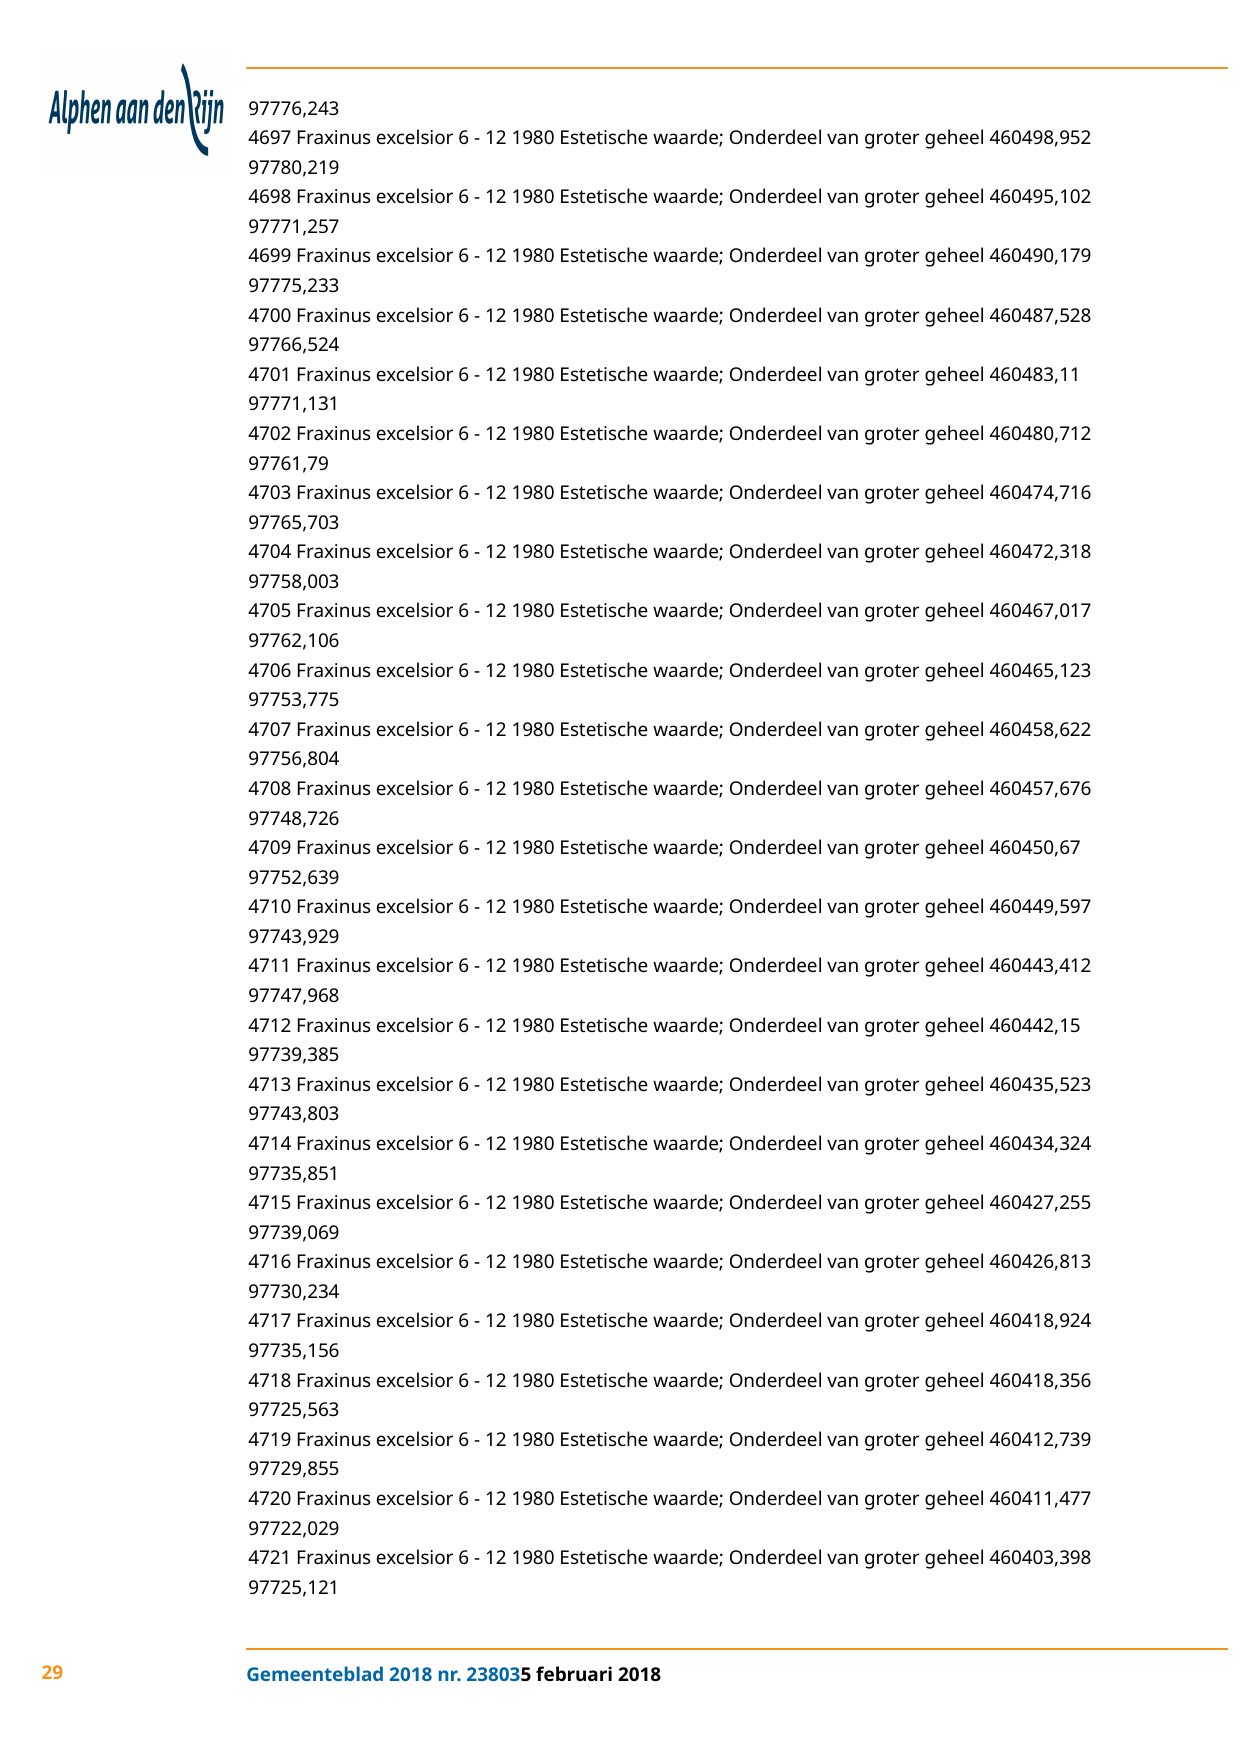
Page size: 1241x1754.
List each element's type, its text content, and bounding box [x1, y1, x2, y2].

text 4720 Fraxinus excelsior 6 - 12 1980 Estetische waarde; Onderdeel van groter geheel 460411,477 97722,029 [248, 1485, 1152, 1541]
text 4709 Fraxinus excelsior 6 - 12 1980 Estetische waarde; Onderdeel van groter geheel 460450,67 97752,639 [248, 834, 1152, 890]
text 4698 Fraxinus excelsior 6 - 12 1980 Estetische waarde; Onderdeel van groter geheel 460495,102 97771,257 [248, 183, 1152, 239]
text 4719 Fraxinus excelsior 6 - 12 1980 Estetische waarde; Onderdeel van groter geheel 460412,739 97729,855 [248, 1426, 1152, 1481]
text 4703 Fraxinus excelsior 6 - 12 1980 Estetische waarde; Onderdeel van groter geheel 460474,716 97765,703 [248, 479, 1152, 535]
text 97776,243 [248, 95, 1152, 121]
text 4715 Fraxinus excelsior 6 - 12 1980 Estetische waarde; Onderdeel van groter geheel 460427,255 97739,069 [248, 1189, 1152, 1245]
text 4697 Fraxinus excelsior 6 - 12 1980 Estetische waarde; Onderdeel van groter geheel 460498,952 97780,219 [248, 124, 1152, 180]
text 4711 Fraxinus excelsior 6 - 12 1980 Estetische waarde; Onderdeel van groter geheel 460443,412 97747,968 [248, 953, 1152, 1008]
text 4716 Fraxinus excelsior 6 - 12 1980 Estetische waarde; Onderdeel van groter geheel 460426,813 97730,234 [248, 1248, 1152, 1304]
picture [41, 47, 231, 172]
text 4712 Fraxinus excelsior 6 - 12 1980 Estetische waarde; Onderdeel van groter geheel 460442,15 97739,385 [248, 1012, 1152, 1067]
text 4706 Fraxinus excelsior 6 - 12 1980 Estetische waarde; Onderdeel van groter geheel 460465,123 97753,775 [248, 657, 1152, 712]
text 4701 Fraxinus excelsior 6 - 12 1980 Estetische waarde; Onderdeel van groter geheel 460483,11 97771,131 [248, 361, 1152, 416]
text 4704 Fraxinus excelsior 6 - 12 1980 Estetische waarde; Onderdeel van groter geheel 460472,318 97758,003 [248, 538, 1152, 594]
text 4717 Fraxinus excelsior 6 - 12 1980 Estetische waarde; Onderdeel van groter geheel 460418,924 97735,156 [248, 1308, 1152, 1363]
text 4708 Fraxinus excelsior 6 - 12 1980 Estetische waarde; Onderdeel van groter geheel 460457,676 97748,726 [248, 775, 1152, 831]
text 4702 Fraxinus excelsior 6 - 12 1980 Estetische waarde; Onderdeel van groter geheel 460480,712 97761,79 [248, 420, 1152, 476]
text 4718 Fraxinus excelsior 6 - 12 1980 Estetische waarde; Onderdeel van groter geheel 460418,356 97725,563 [248, 1367, 1152, 1422]
text 4707 Fraxinus excelsior 6 - 12 1980 Estetische waarde; Onderdeel van groter geheel 460458,622 97756,804 [248, 716, 1152, 771]
text 4700 Fraxinus excelsior 6 - 12 1980 Estetische waarde; Onderdeel van groter geheel 460487,528 97766,524 [248, 302, 1152, 357]
text 4713 Fraxinus excelsior 6 - 12 1980 Estetische waarde; Onderdeel van groter geheel 460435,523 97743,803 [248, 1071, 1152, 1126]
text 4705 Fraxinus excelsior 6 - 12 1980 Estetische waarde; Onderdeel van groter geheel 460467,017 97762,106 [248, 598, 1152, 653]
text 4721 Fraxinus excelsior 6 - 12 1980 Estetische waarde; Onderdeel van groter geheel 460403,398 97725,121 [248, 1544, 1152, 1600]
text 4710 Fraxinus excelsior 6 - 12 1980 Estetische waarde; Onderdeel van groter geheel 460449,597 97743,929 [248, 893, 1152, 949]
text 4699 Fraxinus excelsior 6 - 12 1980 Estetische waarde; Onderdeel van groter geheel 460490,179 97775,233 [248, 243, 1152, 298]
text 4714 Fraxinus excelsior 6 - 12 1980 Estetische waarde; Onderdeel van groter geheel 460434,324 97735,851 [248, 1130, 1152, 1186]
